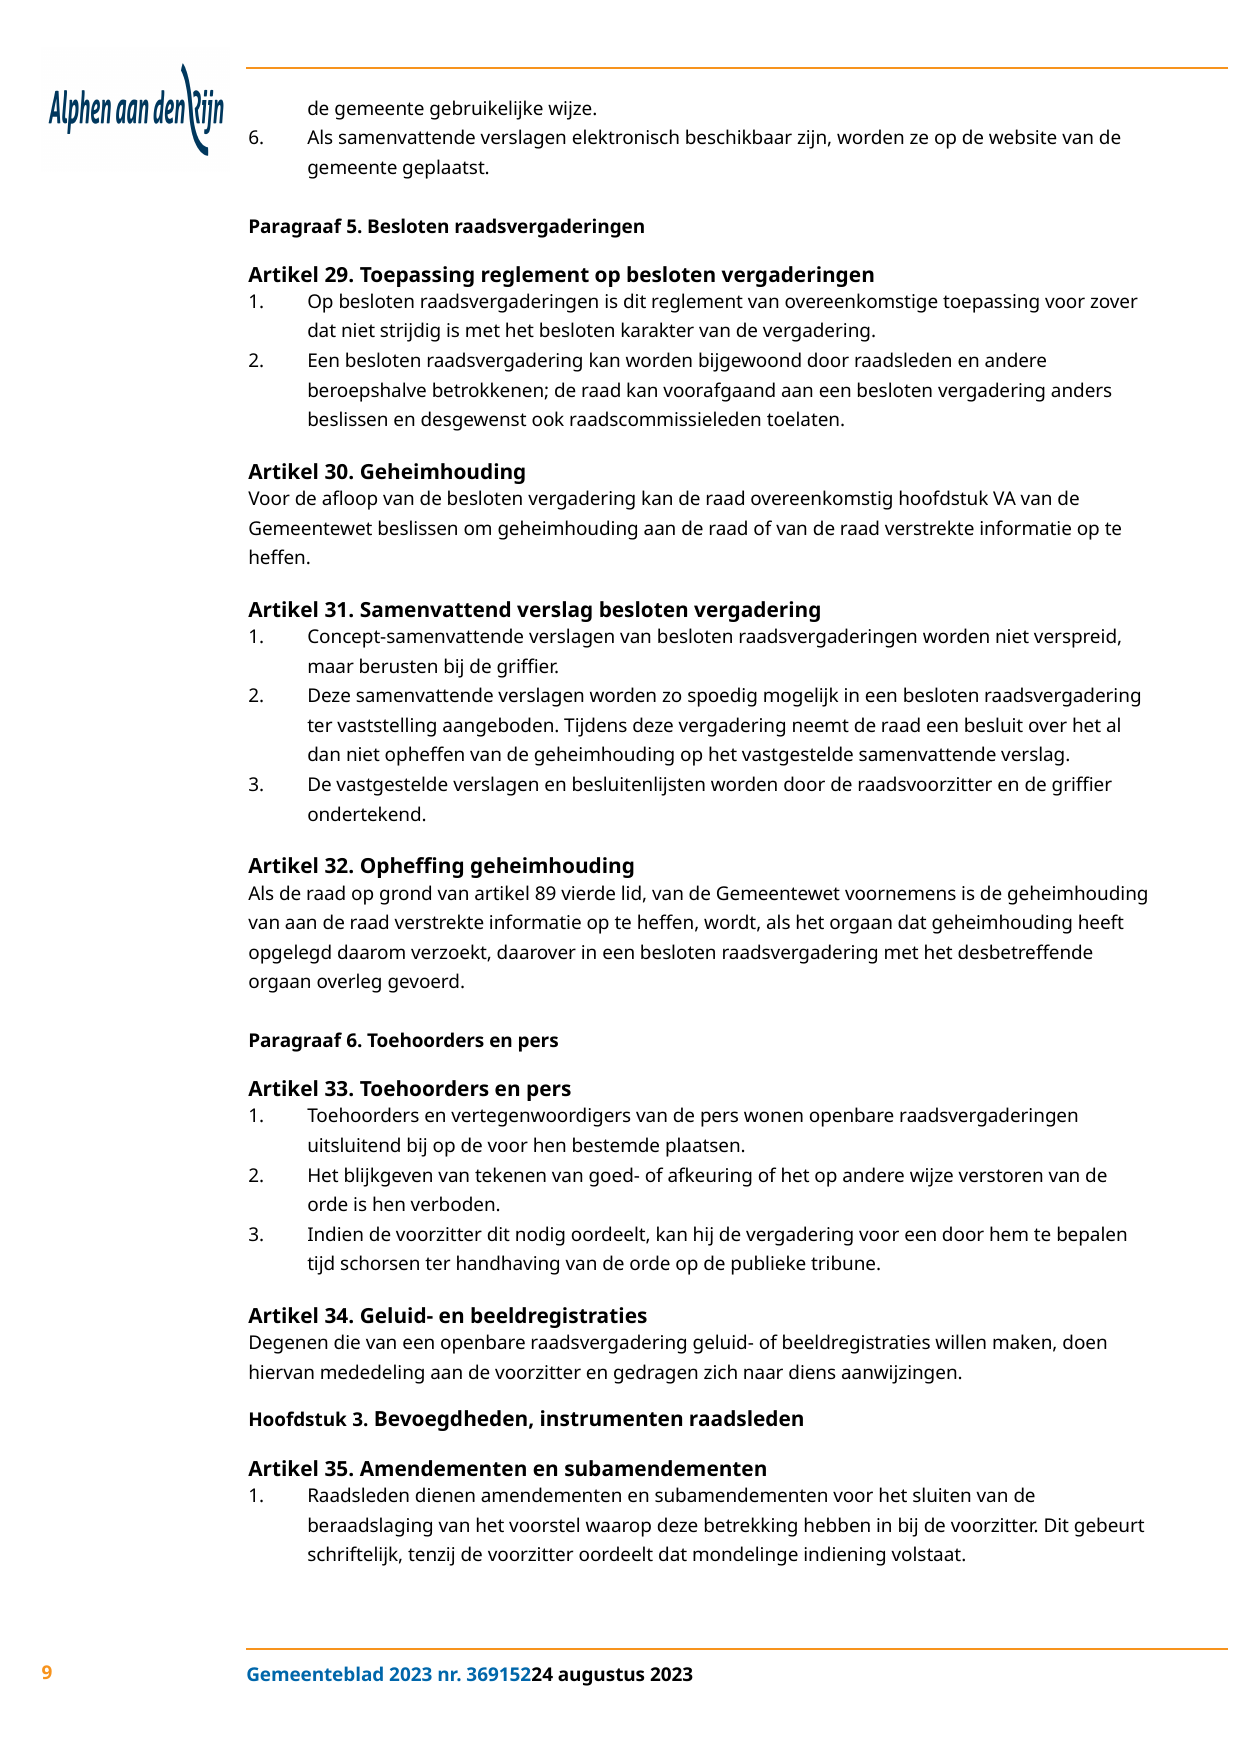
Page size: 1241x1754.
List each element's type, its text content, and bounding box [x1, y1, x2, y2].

list Raadsleden dienen amendementen en subamendementen voor het sluiten van de beraadslaging van het voorstel waarop deze betrekking hebben in bij de voorzitter. Dit gebeurt schriftelijk, tenzij de voorzitter oordeelt dat mondelinge indiening volstaat. [248, 1482, 1152, 1567]
text Paragraaf 6. Toehoorders en pers [248, 1028, 1152, 1053]
list Deze samenvattende verslagen worden zo spoedig mogelijk in een besloten raadsvergadering ter vaststelling aangeboden. Tijdens deze vergadering neemt de raad een besluit over het al dan niet opheffen van de geheimhouding op het vastgestelde samenvattende verslag. [248, 682, 1152, 767]
list Indien de voorzitter dit nodig oordeelt, kan hij de vergadering voor een door hem te bepalen tijd schorsen ter handhaving van de orde op de publieke tribune. [248, 1221, 1152, 1276]
list Een besloten raadsvergadering kan worden bijgewoond door raadsleden en andere beroepshalve betrokkenen; de raad kan voorafgaand aan een besloten vergadering anders beslissen en desgewenst ook raadscommissieleden toelaten. [248, 347, 1152, 432]
text Paragraaf 5. Besloten raadsvergaderingen [248, 213, 1152, 239]
text Artikel 32. Opheffing geheimhouding [248, 851, 1152, 880]
list Het blijkgeven van tekenen van goed- of afkeuring of het op andere wijze verstoren van de orde is hen verboden. [248, 1162, 1152, 1217]
text Hoofdstuk 3. Bevoegdheden, instrumenten raadsleden [248, 1404, 1152, 1433]
list De vastgestelde verslagen en besluitenlijsten worden door de raadsvoorzitter en de griffier ondertekend. [248, 771, 1152, 827]
list de gemeente gebruikelijke wijze. [248, 95, 1152, 121]
picture [41, 47, 231, 172]
list Toehoorders en vertegenwoordigers van de pers wonen openbare raadsvergaderingen uitsluitend bij op de voor hen bestemde plaatsen. [248, 1103, 1152, 1158]
text Artikel 35. Amendementen en subamendementen [248, 1454, 1152, 1482]
text Artikel 33. Toehoorders en pers [248, 1074, 1152, 1103]
list Concept-samenvattende verslagen van besloten raadsvergaderingen worden niet verspreid, maar berusten bij de griffier. [248, 623, 1152, 679]
text Artikel 31. Samenvattend verslag besloten vergadering [248, 595, 1152, 623]
text Artikel 29. Toepassing reglement op besloten vergaderingen [248, 260, 1152, 288]
list Als samenvattende verslagen elektronisch beschikbaar zijn, worden ze op de website van de gemeente geplaatst. [248, 124, 1152, 180]
text Degenen die van een openbare raadsvergadering geluid- of beeldregistraties willen maken, doen hiervan mededeling aan de voorzitter en gedragen zich naar diens aanwijzingen. [248, 1329, 1152, 1385]
text Artikel 34. Geluid- en beeldregistraties [248, 1301, 1152, 1329]
text Artikel 30. Geheimhouding [248, 457, 1152, 485]
text Als de raad op grond van artikel 89 vierde lid, van de Gemeentewet voornemens is de geheimhouding van aan de raad verstrekte informatie op te heffen, wordt, als het orgaan dat geheimhouding heeft opgelegd daarom verzoekt, daarover in een besloten raadsvergadering met het desbetreffende orgaan overleg gevoerd. [248, 880, 1152, 994]
list Op besloten raadsvergaderingen is dit reglement van overeenkomstige toepassing voor zover dat niet strijdig is met het besloten karakter van de vergadering. [248, 288, 1152, 343]
text Voor de afloop van de besloten vergadering kan de raad overeenkomstig hoofdstuk VA van de Gemeentewet beslissen om geheimhouding aan de raad of van de raad verstrekte informatie op te heffen. [248, 485, 1152, 570]
